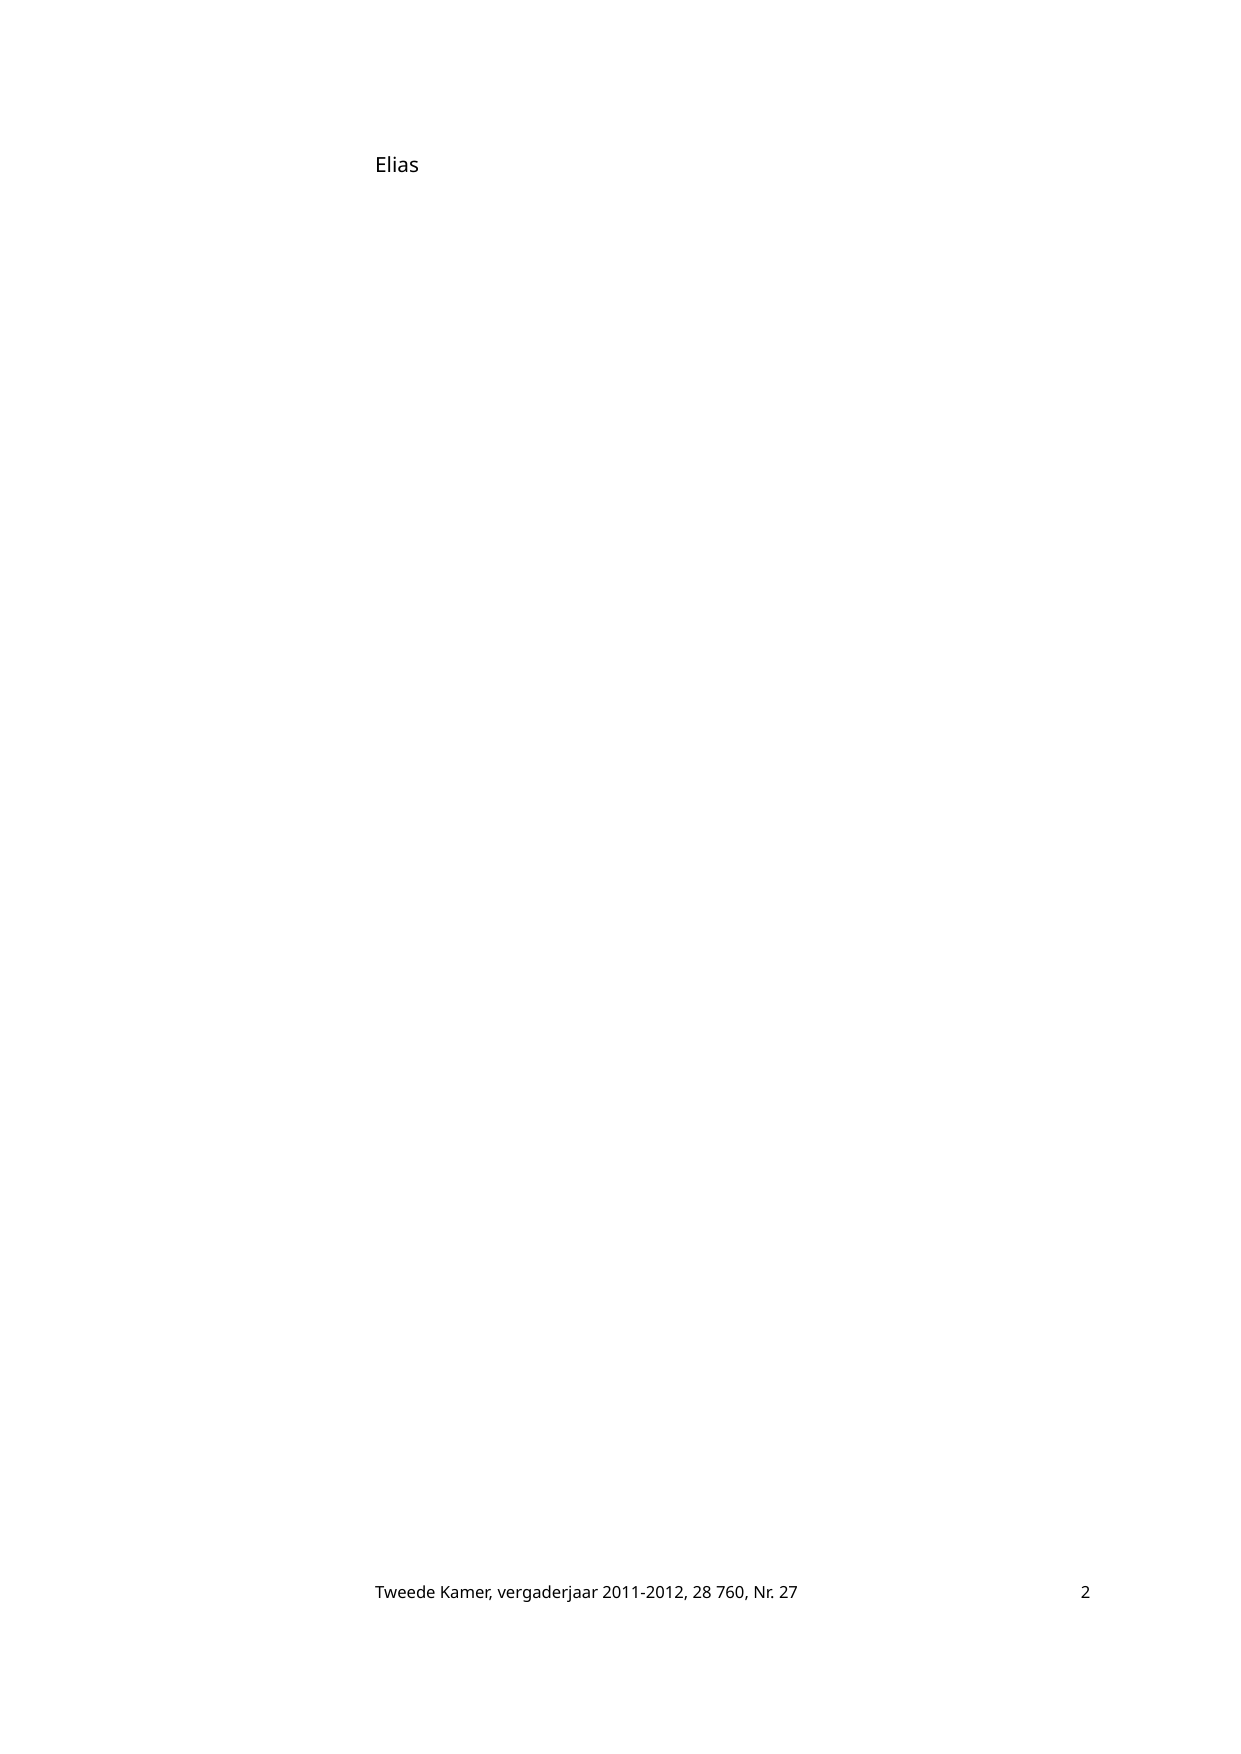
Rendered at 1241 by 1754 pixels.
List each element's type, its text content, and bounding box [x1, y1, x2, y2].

text Elias [375, 150, 1090, 178]
